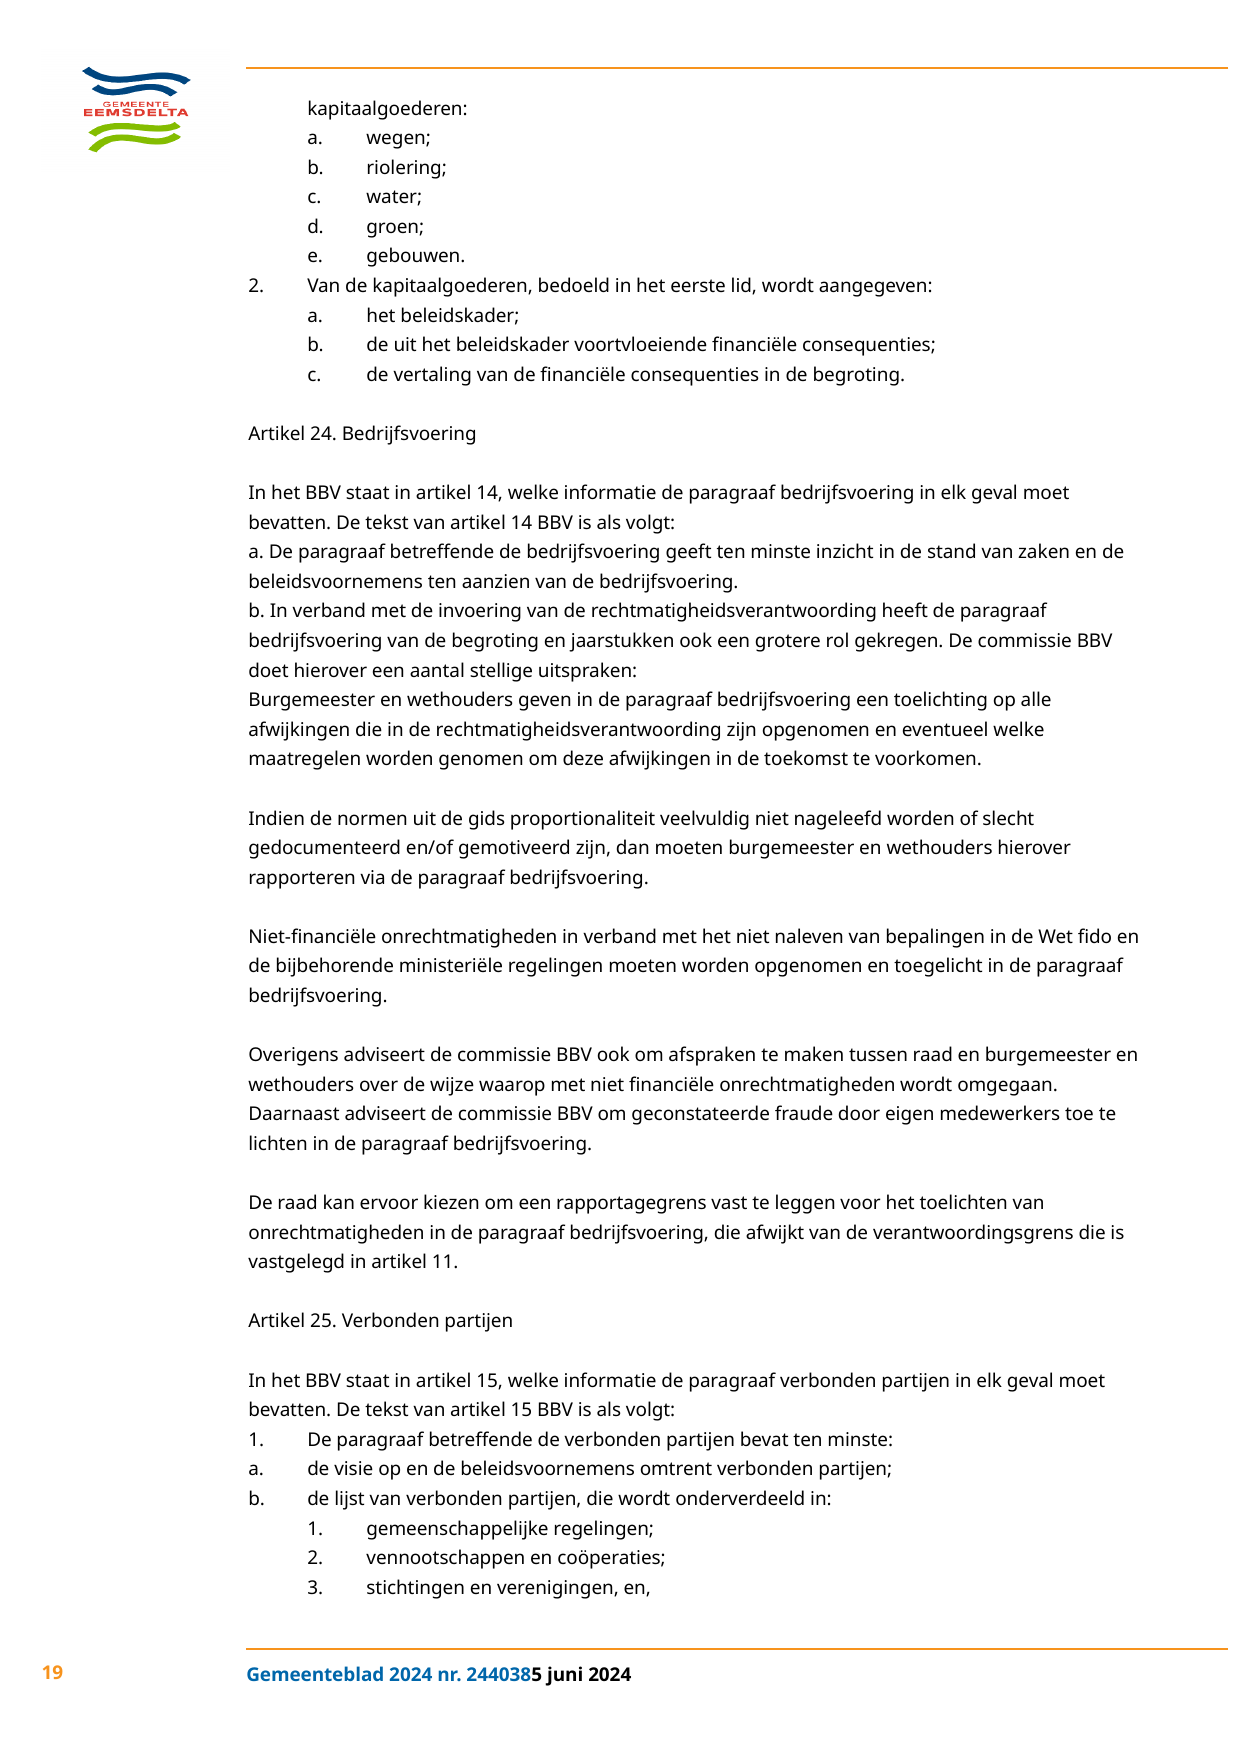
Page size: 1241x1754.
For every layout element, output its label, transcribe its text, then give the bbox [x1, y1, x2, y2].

picture [41, 47, 231, 172]
text Artikel 25. Verbonden partijen [248, 1308, 1152, 1333]
list wegen; [307, 124, 1152, 150]
list De paragraaf betreffende de verbonden partijen bevat ten minste: [248, 1426, 1152, 1452]
text In het BBV staat in artikel 14, welke informatie de paragraaf bedrijfsvoering in elk geval moet bevatten. De tekst van artikel 14 BBV is als volgt: [248, 479, 1152, 535]
list groen; [307, 213, 1152, 239]
list de uit het beleidskader voortvloeiende financiële consequenties; [307, 331, 1152, 357]
text Overigens adviseert de commissie BBV ook om afspraken te maken tussen raad en burgemeester en wethouders over de wijze waarop met niet financiële onrechtmatigheden wordt omgegaan. Daarnaast adviseert de commissie BBV om geconstateerde fraude door eigen medewerkers toe te lichten in de paragraaf bedrijfsvoering. [248, 1041, 1152, 1156]
list de vertaling van de financiële consequenties in de begroting. [307, 361, 1152, 387]
list Van de kapitaalgoederen, bedoeld in het eerste lid, wordt aangegeven: [248, 272, 1152, 298]
text In het BBV staat in artikel 15, welke informatie de paragraaf verbonden partijen in elk geval moet bevatten. De tekst van artikel 15 BBV is als volgt: [248, 1367, 1152, 1422]
list de lijst van verbonden partijen, die wordt onderverdeeld in: [248, 1485, 1152, 1511]
list kapitaalgoederen: [248, 95, 1152, 121]
text De raad kan ervoor kiezen om een rapportagegrens vast te leggen voor het toelichten van onrechtmatigheden in de paragraaf bedrijfsvoering, die afwijkt van de verantwoordingsgrens die is vastgelegd in artikel 11. [248, 1189, 1152, 1274]
list gebouwen. [307, 243, 1152, 268]
text Indien de normen uit de gids proportionaliteit veelvuldig niet nageleefd worden of slecht gedocumenteerd en/of gemotiveerd zijn, dan moeten burgemeester en wethouders hierover rapporteren via de paragraaf bedrijfsvoering. [248, 805, 1152, 890]
list stichtingen en verenigingen, en, [307, 1574, 1152, 1600]
list water; [307, 183, 1152, 209]
text Niet-financiële onrechtmatigheden in verband met het niet naleven van bepalingen in de Wet fido en de bijbehorende ministeriële regelingen moeten worden opgenomen en toegelicht in de paragraaf bedrijfsvoering. [248, 923, 1152, 1008]
list riolering; [307, 154, 1152, 180]
text Burgemeester en wethouders geven in de paragraaf bedrijfsvoering een toelichting op alle afwijkingen die in de rechtmatigheidsverantwoording zijn opgenomen en eventueel welke maatregelen worden genomen om deze afwijkingen in de toekomst te voorkomen. [248, 686, 1152, 771]
text a. De paragraaf betreffende de bedrijfsvoering geeft ten minste inzicht in de stand van zaken en de beleidsvoornemens ten aanzien van de bedrijfsvoering. [248, 538, 1152, 594]
list de visie op en de beleidsvoornemens omtrent verbonden partijen; [248, 1456, 1152, 1481]
list het beleidskader; [307, 302, 1152, 328]
text Artikel 24. Bedrijfsvoering [248, 420, 1152, 446]
list gemeenschappelijke regelingen; [307, 1515, 1152, 1541]
text b. In verband met de invoering van de rechtmatigheidsverantwoording heeft de paragraaf bedrijfsvoering van de begroting en jaarstukken ook een grotere rol gekregen. De commissie BBV doet hierover een aantal stellige uitspraken: [248, 598, 1152, 683]
list vennootschappen en coöperaties; [307, 1544, 1152, 1570]
